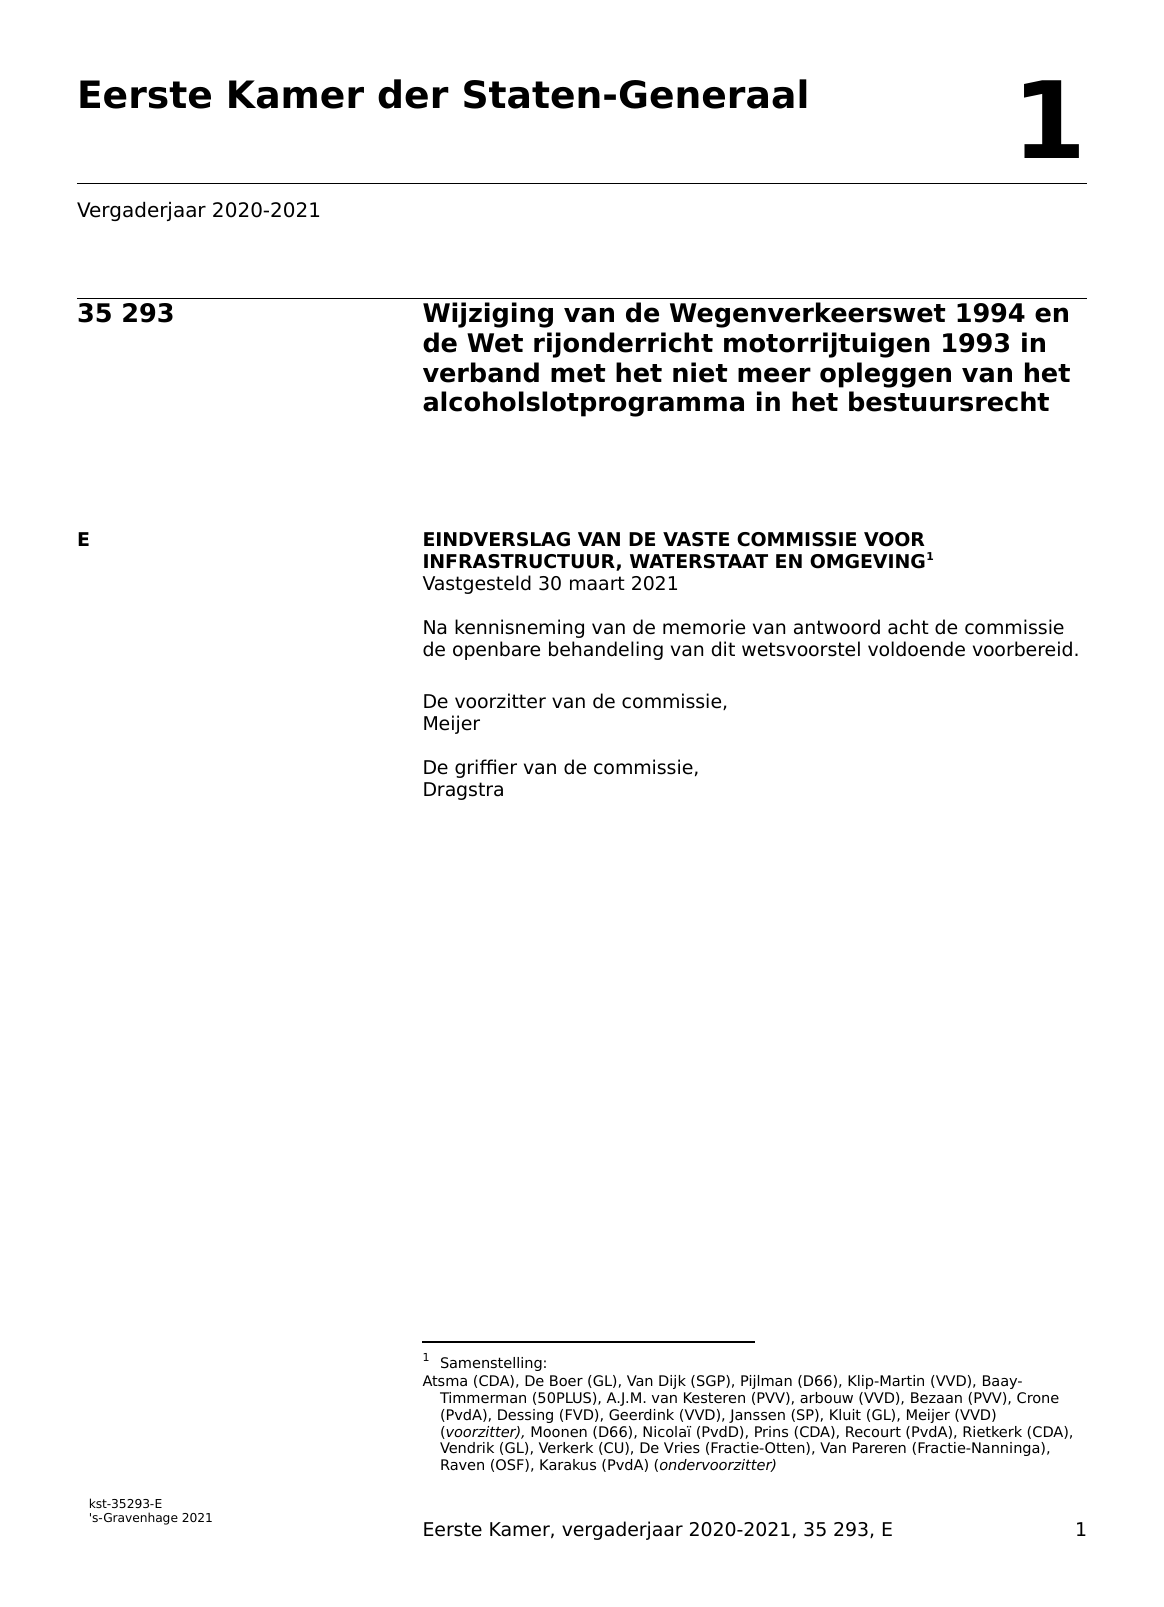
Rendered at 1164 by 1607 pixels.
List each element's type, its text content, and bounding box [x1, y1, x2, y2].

text Atsma (CDA), De Boer (GL), Van Dijk (SGP), Pijlman (D66), Klip-Martin (VVD), Baay-Timmerman (50PLUS), A.J.M. van Kesteren (PVV), arbouw (VVD), Bezaan (PVV), Crone (PvdA), Dessing (FVD), Geerdink (VVD), Janssen (SP), Kluit (GL), Meijer (VVD) (voorzitter), Moonen (D66), Nicolaï (PvdD), Prins (CDA), Recourt (PvdA), Rietkerk (CDA), Vendrik (GL), Verkerk (CU), De Vries (Fractie-Otten), Van Pareren (Fractie-Nanninga), Raven (OSF), Karakus (PvdA) (ondervoorzitter) [422, 1373, 1087, 1474]
subtitle 35 293 Wijziging van de Wegenverkeerswet 1994 en de Wet rijonderricht motorrijtuigen 1993 in verband met het niet meer opleggen van het alcoholslotprogramma in het bestuursrecht [77, 299, 1087, 418]
text Vastgesteld 30 maart 2021 [422, 573, 1087, 595]
text Na kennisneming van de memorie van antwoord acht de commissie de openbare behandeling van dit wetsvoorstel voldoende voorbereid. [422, 617, 1087, 661]
text 's-Gravenhage 2021 [88, 1511, 323, 1525]
table_header Eerste Kamer der Staten-Generaal [77, 59, 886, 183]
subtitle E EINDVERSLAG VAN DE VASTE COMMISSIE VOOR INFRASTRUCTUUR, WATERSTAAT EN OMGEVING [77, 529, 1087, 573]
table_header 1 [886, 59, 1087, 183]
text De voorzitter van de commissie, Meijer [422, 691, 1087, 735]
table_cell Vergaderjaar 2020-2021 [77, 184, 1087, 298]
text Samenstelling: [422, 1351, 1087, 1373]
text De griffier van de commissie, Dragstra [422, 757, 1087, 801]
text kst-35293-E [88, 1497, 323, 1511]
